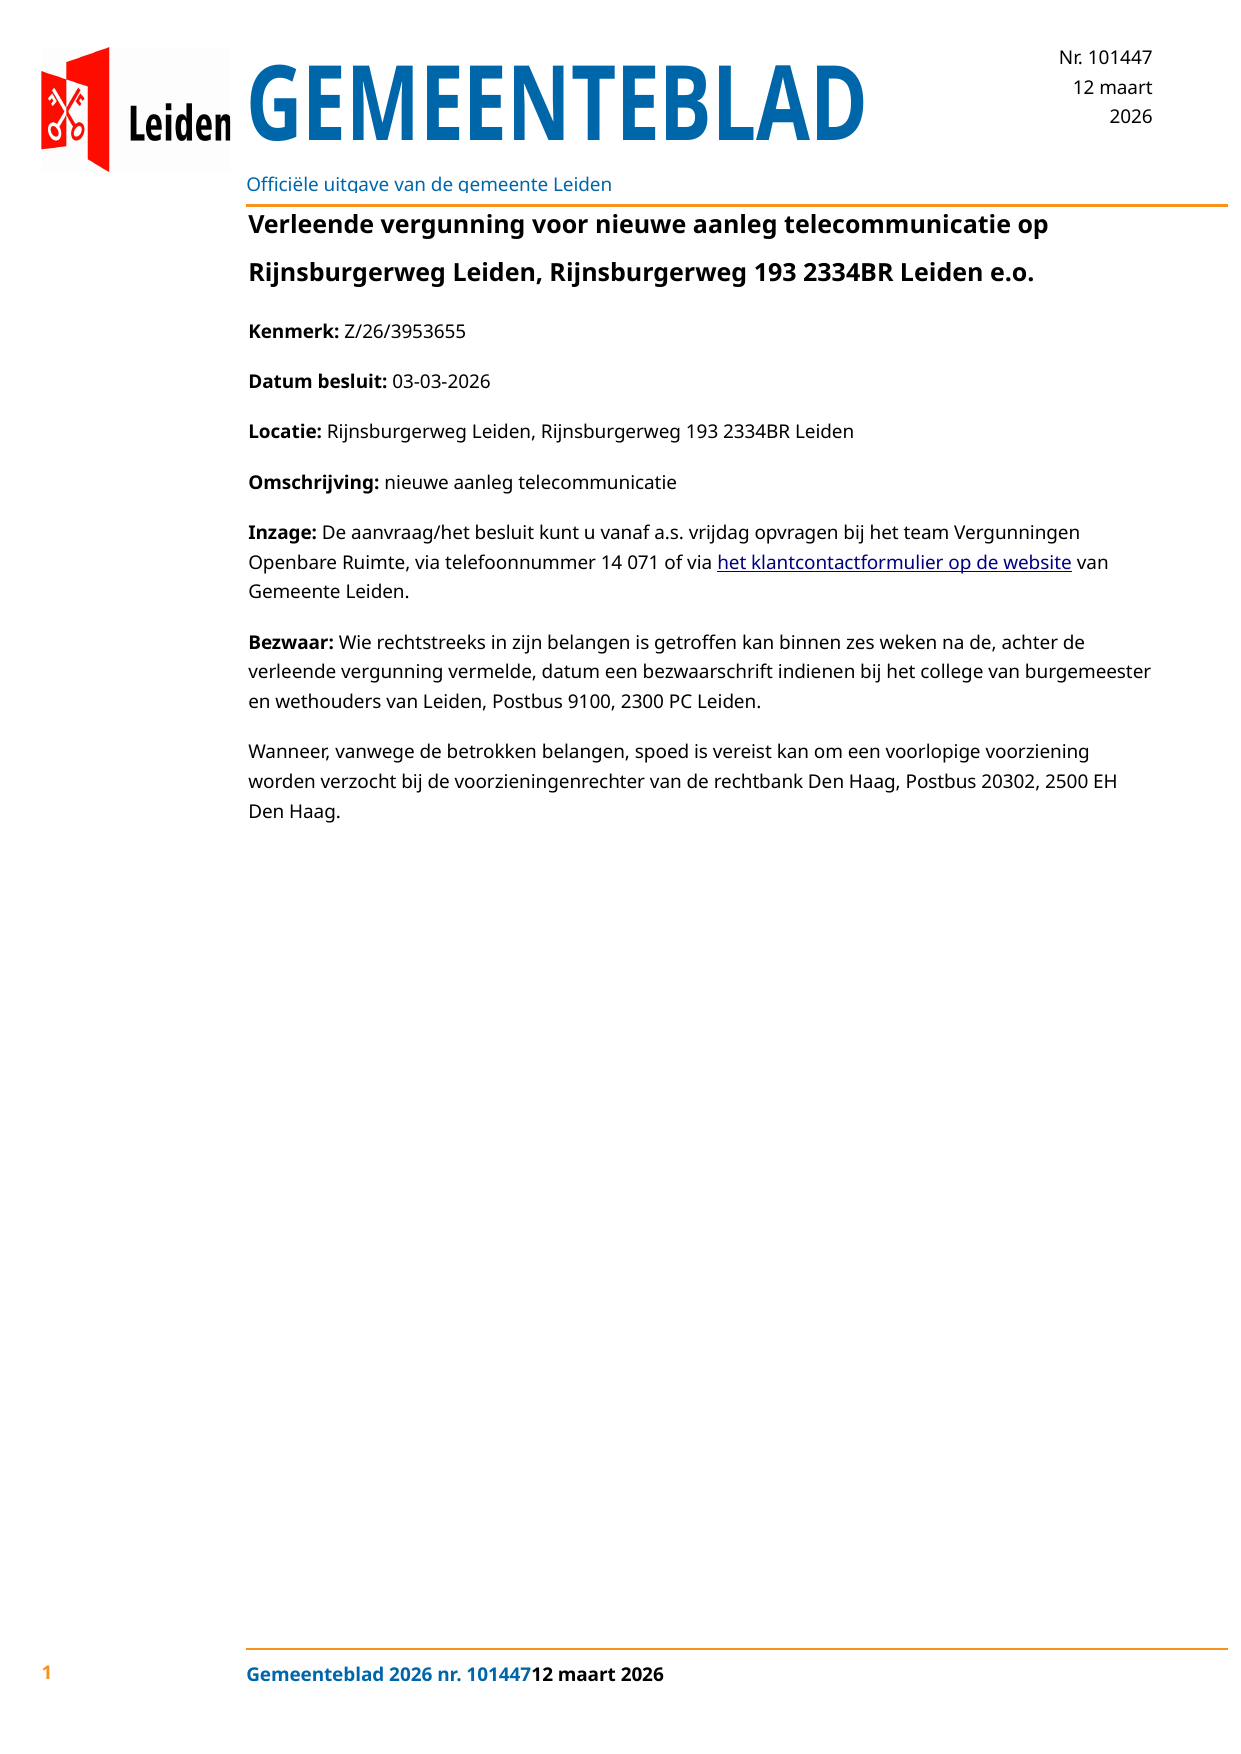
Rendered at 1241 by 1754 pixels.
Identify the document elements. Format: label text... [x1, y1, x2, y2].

text Wanneer, vanwege de betrokken belangen, spoed is vereist kan om een voorlopige voorziening worden verzocht bij de voorzieningenrechter van de rechtbank Den Haag, Postbus 20302, 2500 EH Den Haag. [248, 739, 1152, 824]
text Omschrijving: nieuwe aanleg telecommunicatie [248, 469, 1152, 495]
text Locatie: Rijnsburgerweg Leiden, Rijnsburgerweg 193 2334BR Leiden [248, 419, 1152, 444]
text Datum besluit: 03-03-2026 [248, 368, 1152, 394]
text Bezwaar: Wie rechtstreeks in zijn belangen is getroffen kan binnen zes weken na de, achter de verleende vergunning vermelde, datum een bezwaarschrift indienen bij het college van burgemeester en wethouders van Leiden, Postbus 9100, 2300 PC Leiden. [248, 629, 1152, 714]
text Verleende vergunning voor nieuwe aanleg telecommunicatie op Rijnsburgerweg Leiden, Rijnsburgerweg 193 2334BR Leiden e.o. [248, 207, 1152, 288]
text Kenmerk: Z/26/3953655 [248, 318, 1152, 344]
text Inzage: De aanvraag/het besluit kunt u vanaf a.s. vrijdag opvragen bij het team Vergunningen Openbare Ruimte, via telefoonnummer 14 071 of via het klantcontactformulier op de website van Gemeente Leiden. [248, 519, 1152, 604]
picture [41, 47, 231, 172]
